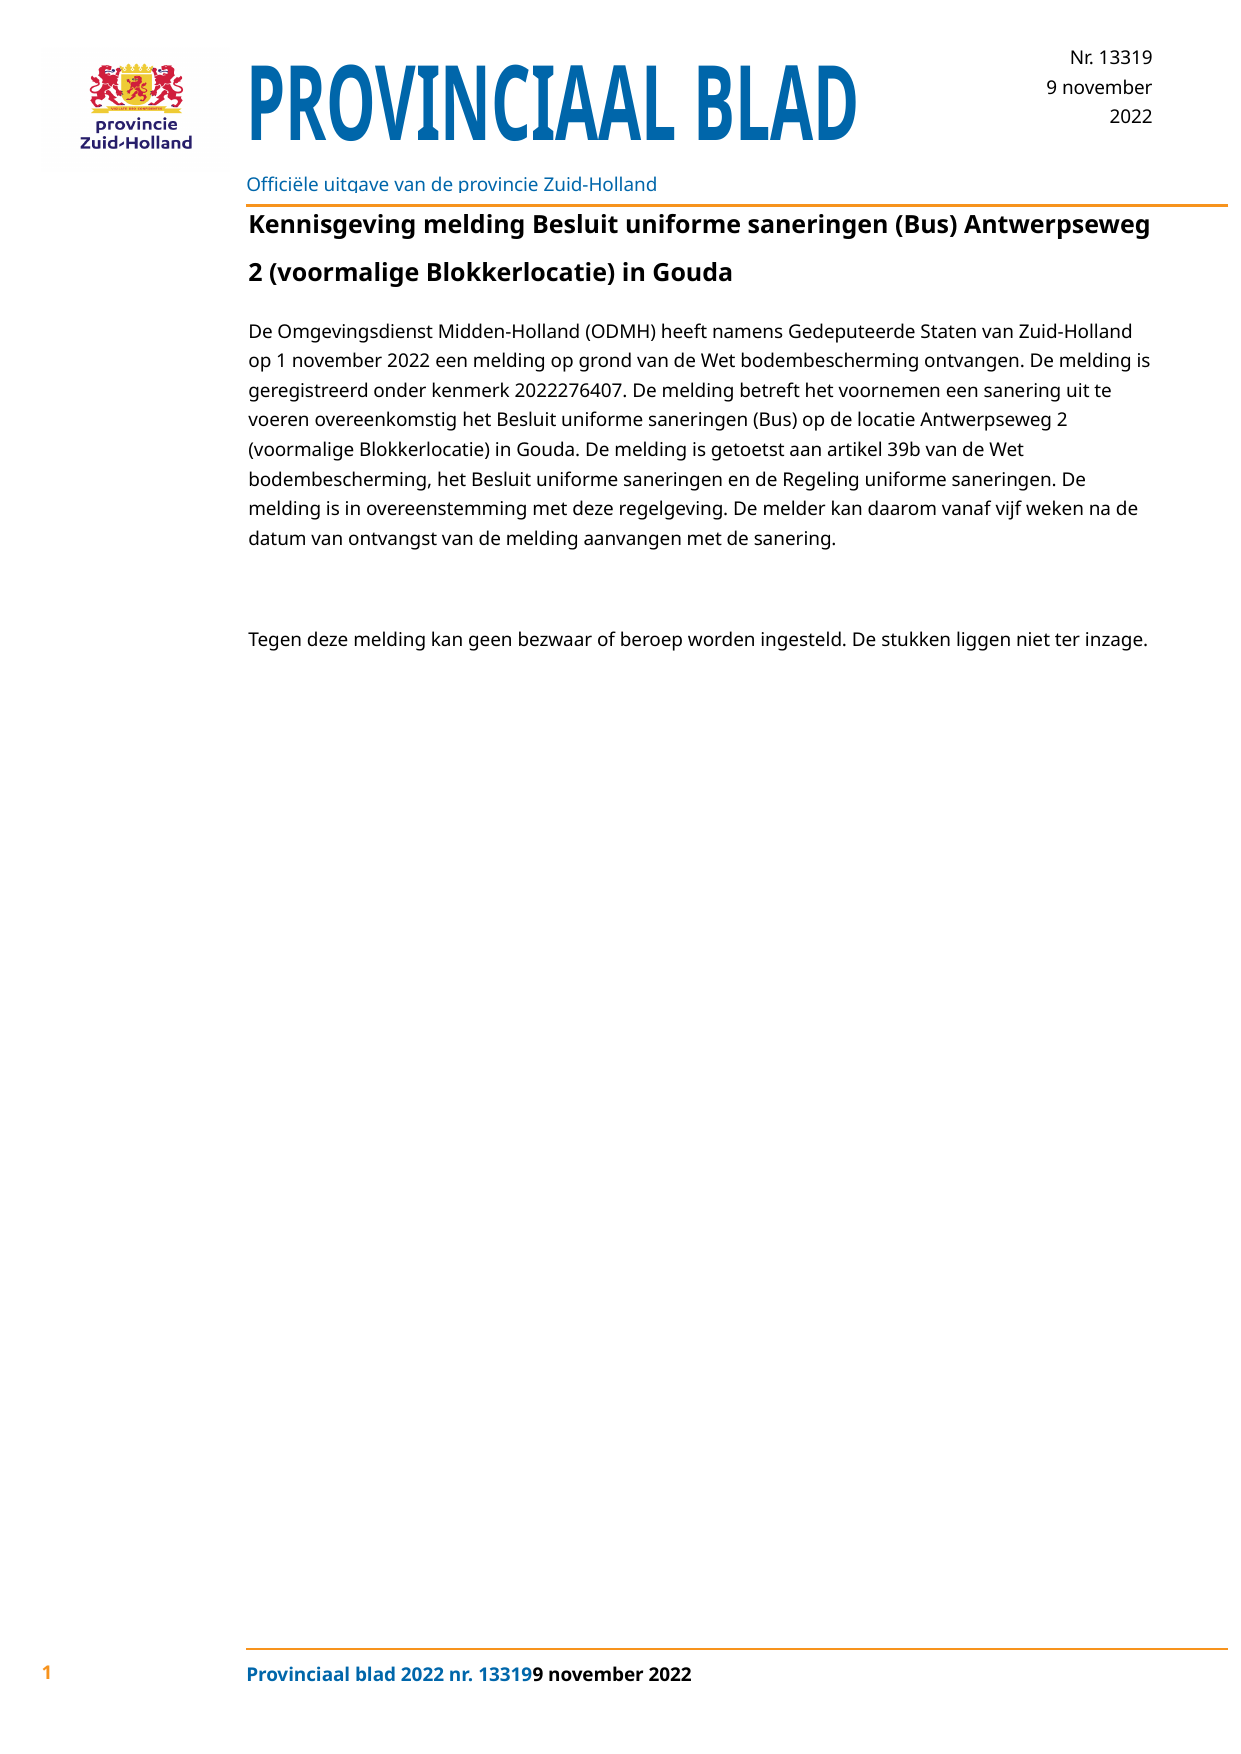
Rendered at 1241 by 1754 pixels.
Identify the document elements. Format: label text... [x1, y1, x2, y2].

text Kennisgeving melding Besluit uniforme saneringen (Bus) Antwerpseweg 2 (voormalige Blokkerlocatie) in Gouda [248, 207, 1152, 288]
picture [41, 47, 231, 172]
text Tegen deze melding kan geen bezwaar of beroep worden ingesteld. De stukken liggen niet ter inzage. [248, 626, 1152, 652]
text De Omgevingsdienst Midden-Holland (ODMH) heeft namens Gedeputeerde Staten van Zuid-Holland op 1 november 2022 een melding op grond van de Wet bodembescherming ontvangen. De melding is geregistreerd onder kenmerk 2022276407. De melding betreft het voornemen een sanering uit te voeren overeenkomstig het Besluit uniforme saneringen (Bus) op de locatie Antwerpseweg 2 (voormalige Blokkerlocatie) in Gouda. De melding is getoetst aan artikel 39b van de Wet bodembescherming, het Besluit uniforme saneringen en de Regeling uniforme saneringen. De melding is in overeenstemming met deze regelgeving. De melder kan daarom vanaf vijf weken na de datum van ontvangst van de melding aanvangen met de sanering. [248, 318, 1152, 551]
